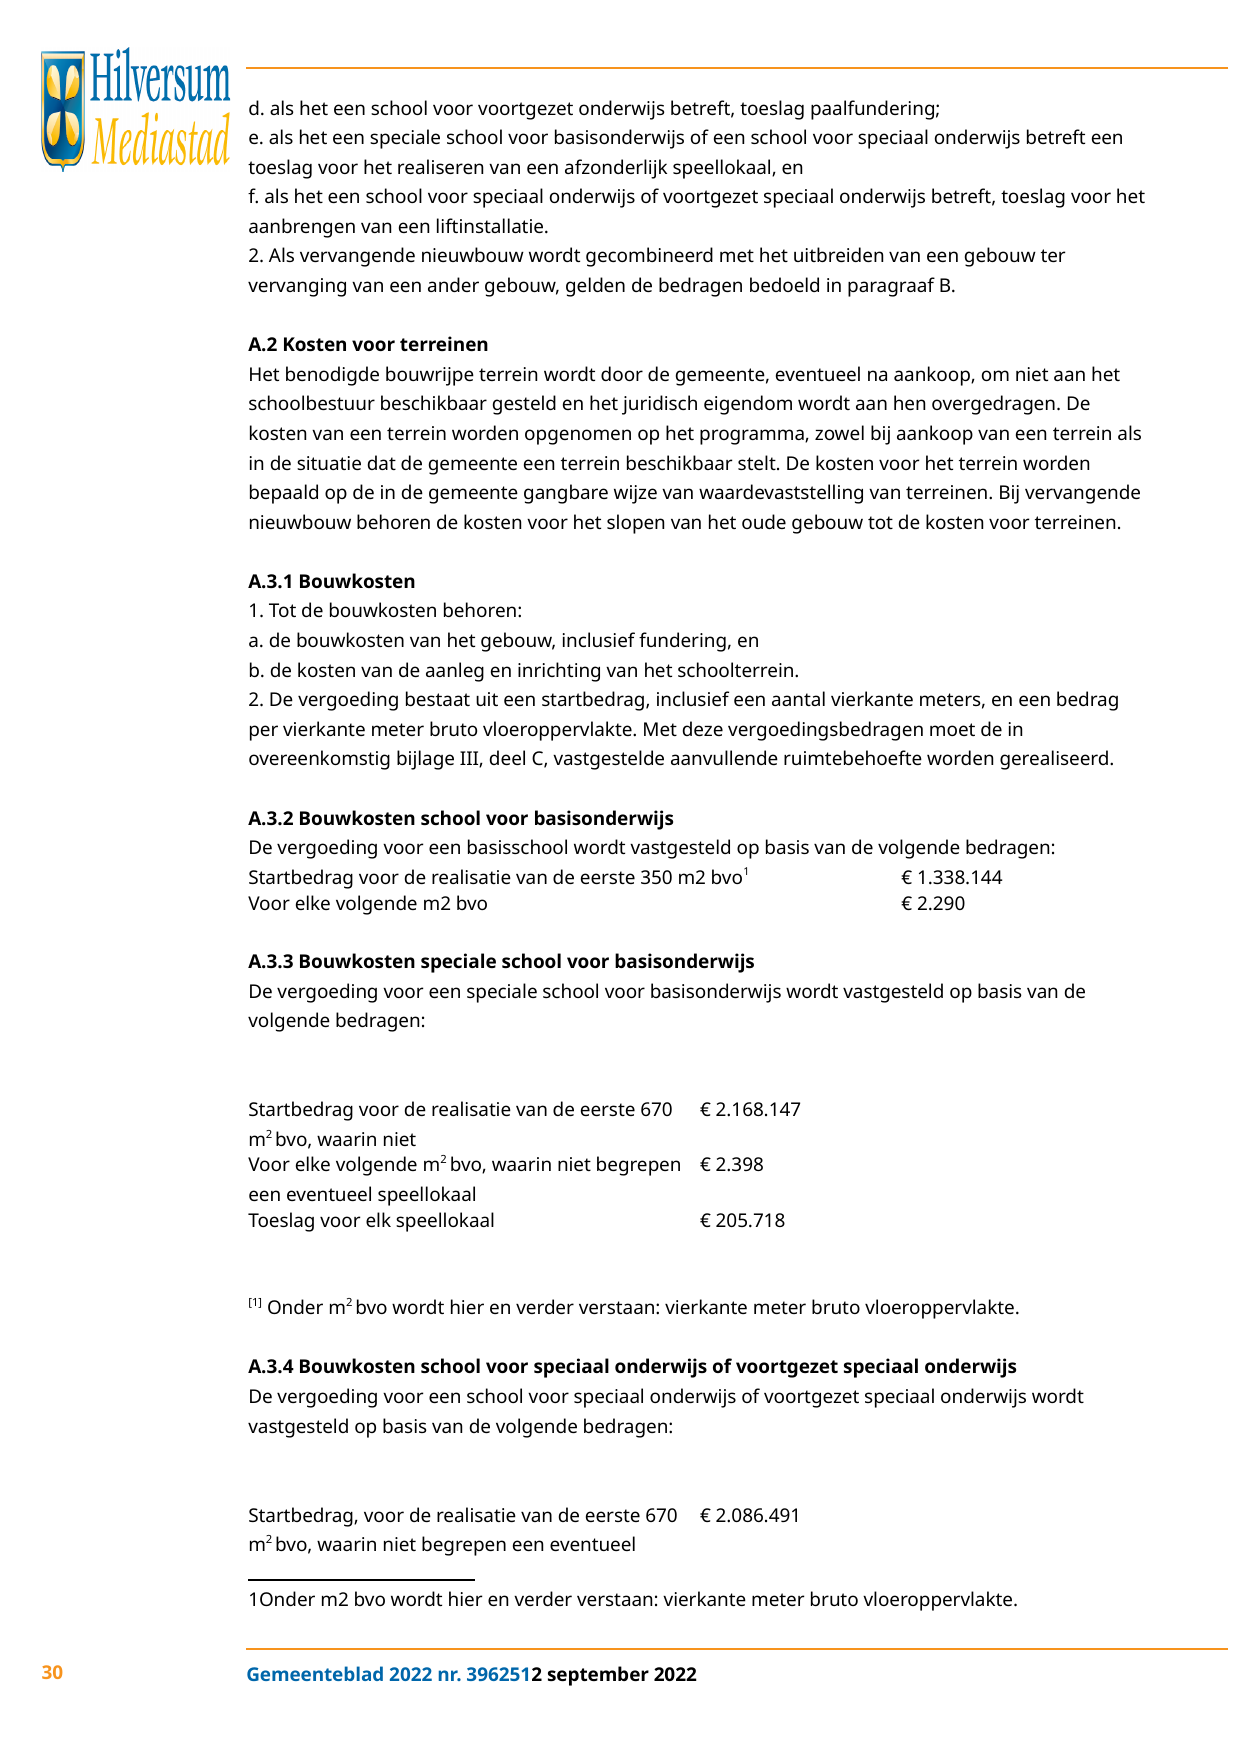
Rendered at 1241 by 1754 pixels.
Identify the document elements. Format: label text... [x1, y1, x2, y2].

table_cell Toeslag voor elk speellokaal [248, 1207, 700, 1233]
table_header € 1.338.144 [901, 864, 1152, 890]
table_header [901, 1266, 1152, 1291]
text d. als het een school voor voortgezet onderwijs betreft, toeslag paalfundering; [248, 95, 1152, 121]
text De vergoeding voor een speciale school voor basisonderwijs wordt vastgesteld op basis van de volgende bedragen: [248, 978, 1152, 1033]
table_cell Voor elke volgende m2 bvo [248, 890, 901, 916]
text De vergoeding voor een basisschool wordt vastgesteld op basis van de volgende bedragen: [248, 834, 1152, 860]
text b. de kosten van de aanleg en inrichting van het schoolterrein. [248, 657, 1152, 683]
table_cell € 205.718 [700, 1207, 1152, 1233]
text A.3.3 Bouwkosten speciale school voor basisonderwijs [248, 948, 1152, 974]
table_cell Voor elke volgende m2 bvo, waarin niet begrepen een eventueel speellokaal [248, 1152, 700, 1207]
text Het benodigde bouwrijpe terrein wordt door de gemeente, eventueel na aankoop, om niet aan het schoolbestuur beschikbaar gesteld en het juridisch eigendom wordt aan hen overgedragen. De kosten van een terrein worden opgenomen op het programma, zowel bij aankoop van een terrein als in de situatie dat de gemeente een terrein beschikbaar stelt. De kosten voor het terrein worden bepaald op de in de gemeente gangbare wijze van waardevaststelling van terreinen. Bij vervangende nieuwbouw behoren de kosten voor het slopen van het oude gebouw tot de kosten voor terreinen. [248, 361, 1152, 535]
table_header € 2.086.491 [700, 1502, 1152, 1557]
text a. de bouwkosten van het gebouw, inclusief fundering, en [248, 627, 1152, 653]
table_header [248, 1266, 901, 1291]
table_header € 2.168.147 [700, 1096, 1152, 1152]
table_header Startbedrag, voor de realisatie van de eerste 670 m2 bvo, waarin niet begrepen een eventueel [248, 1502, 700, 1557]
table_cell € 2.290 [901, 890, 1152, 916]
text A.3.4 Bouwkosten school voor speciaal onderwijs of voortgezet speciaal onderwijs [248, 1354, 1152, 1379]
text 2. De vergoeding bestaat uit een startbedrag, inclusief een aantal vierkante meters, en een bedrag per vierkante meter bruto vloeroppervlakte. Met deze vergoedingsbedragen moet de in overeenkomstig bijlage III, deel C, vastgestelde aanvullende ruimtebehoefte worden gerealiseerd. [248, 686, 1152, 771]
text A.3.2 Bouwkosten school voor basisonderwijs [248, 805, 1152, 831]
table_cell € 2.398 [700, 1152, 1152, 1207]
text A.2 Kosten voor terreinen [248, 331, 1152, 357]
text [1] Onder m2 bvo wordt hier en verder verstaan: vierkante meter bruto vloeroppervlakte. [248, 1294, 1152, 1320]
text De vergoeding voor een school voor speciaal onderwijs of voortgezet speciaal onderwijs wordt vastgesteld op basis van de volgende bedragen: [248, 1383, 1152, 1439]
table_header Startbedrag voor de realisatie van de eerste 670 m2 bvo, waarin niet [248, 1096, 700, 1152]
table_header Startbedrag voor de realisatie van de eerste 350 m2 bvo [248, 864, 901, 890]
text 1. Tot de bouwkosten behoren: [248, 598, 1152, 623]
text f. als het een school voor speciaal onderwijs of voortgezet speciaal onderwijs betreft, toeslag voor het aanbrengen van een liftinstallatie. [248, 183, 1152, 239]
text 2. Als vervangende nieuwbouw wordt gecombineerd met het uitbreiden van een gebouw ter vervanging van een ander gebouw, gelden de bedragen bedoeld in paragraaf B. [248, 243, 1152, 298]
text e. als het een speciale school voor basisonderwijs of een school voor speciaal onderwijs betreft een toeslag voor het realiseren van een afzonderlijk speellokaal, en [248, 124, 1152, 180]
picture [41, 47, 231, 172]
text A.3.1 Bouwkosten [248, 568, 1152, 594]
